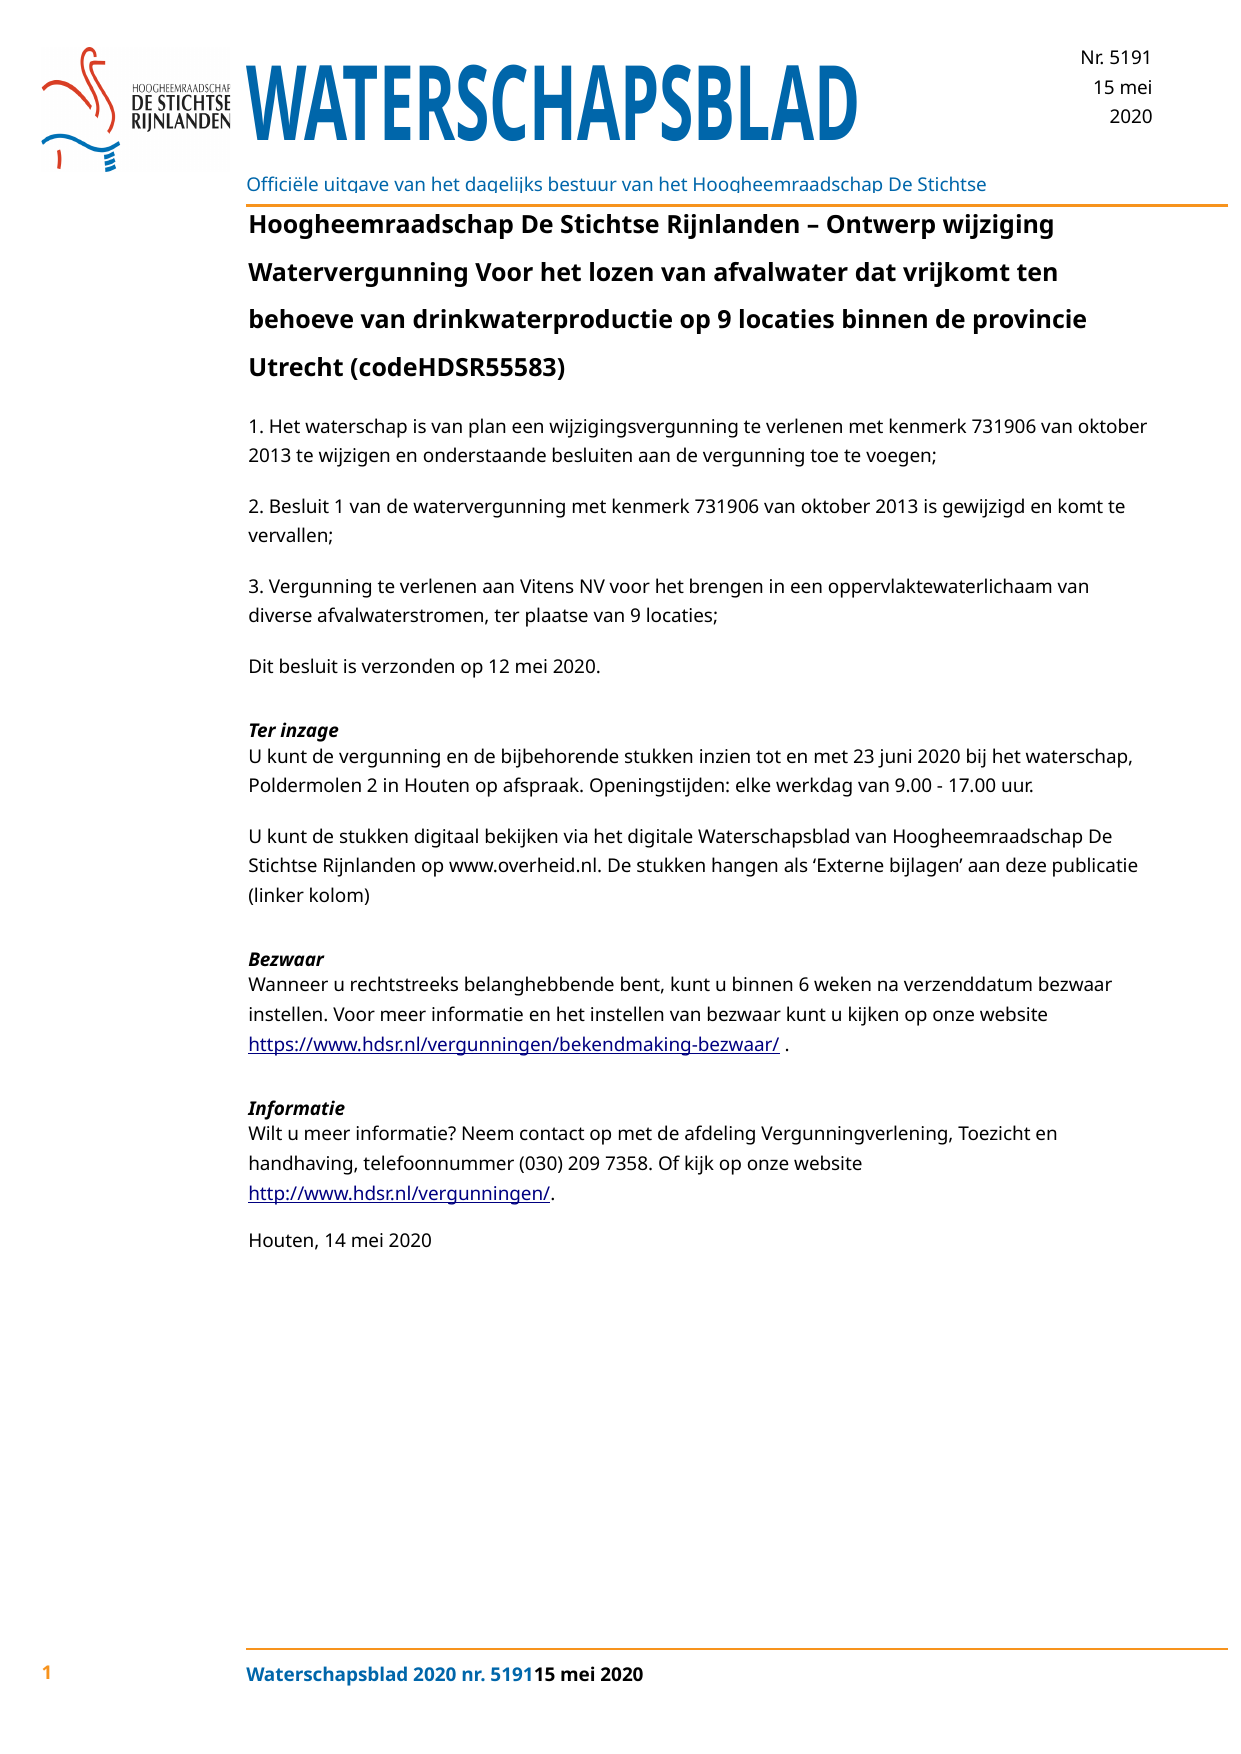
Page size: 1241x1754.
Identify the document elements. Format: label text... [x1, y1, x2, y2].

text 1. Het waterschap is van plan een wijzigingsvergunning te verlenen met kenmerk 731906 van oktober 2013 te wijzigen en onderstaande besluiten aan de vergunning toe te voegen; [248, 413, 1152, 468]
text 2. Besluit 1 van de watervergunning met kenmerk 731906 van oktober 2013 is gewijzigd en komt te vervallen; [248, 493, 1152, 548]
text Dit besluit is verzonden op 12 mei 2020. [248, 653, 1152, 679]
text U kunt de stukken digitaal bekijken via het digitale Waterschapsblad van Hoogheemraadschap De Stichtse Rijnlanden op www.overheid.nl. De stukken hangen als ‘Externe bijlagen’ aan deze publicatie (linker kolom) [248, 823, 1152, 908]
picture [41, 47, 231, 172]
text Houten, 14 mei 2020 [248, 1227, 1152, 1253]
text 3. Vergunning te verlenen aan Vitens NV voor het brengen in een oppervlaktewaterlichaam van diverse afvalwaterstromen, ter plaatse van 9 locaties; [248, 573, 1152, 628]
text Wilt u meer informatie? Neem contact op met de afdeling Vergunningverlening, Toezicht en handhaving, telefoonnummer (030) 209 7358. Of kijk op onze website http://www.hdsr.nl/vergunningen/. [248, 1121, 1152, 1205]
text Informatie [248, 1095, 1152, 1121]
text Ter inzage [248, 717, 1152, 743]
text Hoogheemraadschap De Stichtse Rijnlanden – Ontwerp wijziging Watervergunning Voor het lozen van afvalwater dat vrijkomt ten behoeve van drinkwaterproductie op 9 locaties binnen de provincie Utrecht (codeHDSR55583) [248, 207, 1152, 384]
text Wanneer u rechtstreeks belanghebbende bent, kunt u binnen 6 weken na verzenddatum bezwaar instellen. Voor meer informatie en het instellen van bezwaar kunt u kijken op onze website https://www.hdsr.nl/vergunningen/bekendmaking-bezwaar/ . [248, 972, 1152, 1057]
text Bezwaar [248, 946, 1152, 972]
text U kunt de vergunning en de bijbehorende stukken inzien tot en met 23 juni 2020 bij het waterschap, Poldermolen 2 in Houten op afspraak. Openingstijden: elke werkdag van 9.00 - 17.00 uur. [248, 743, 1152, 798]
